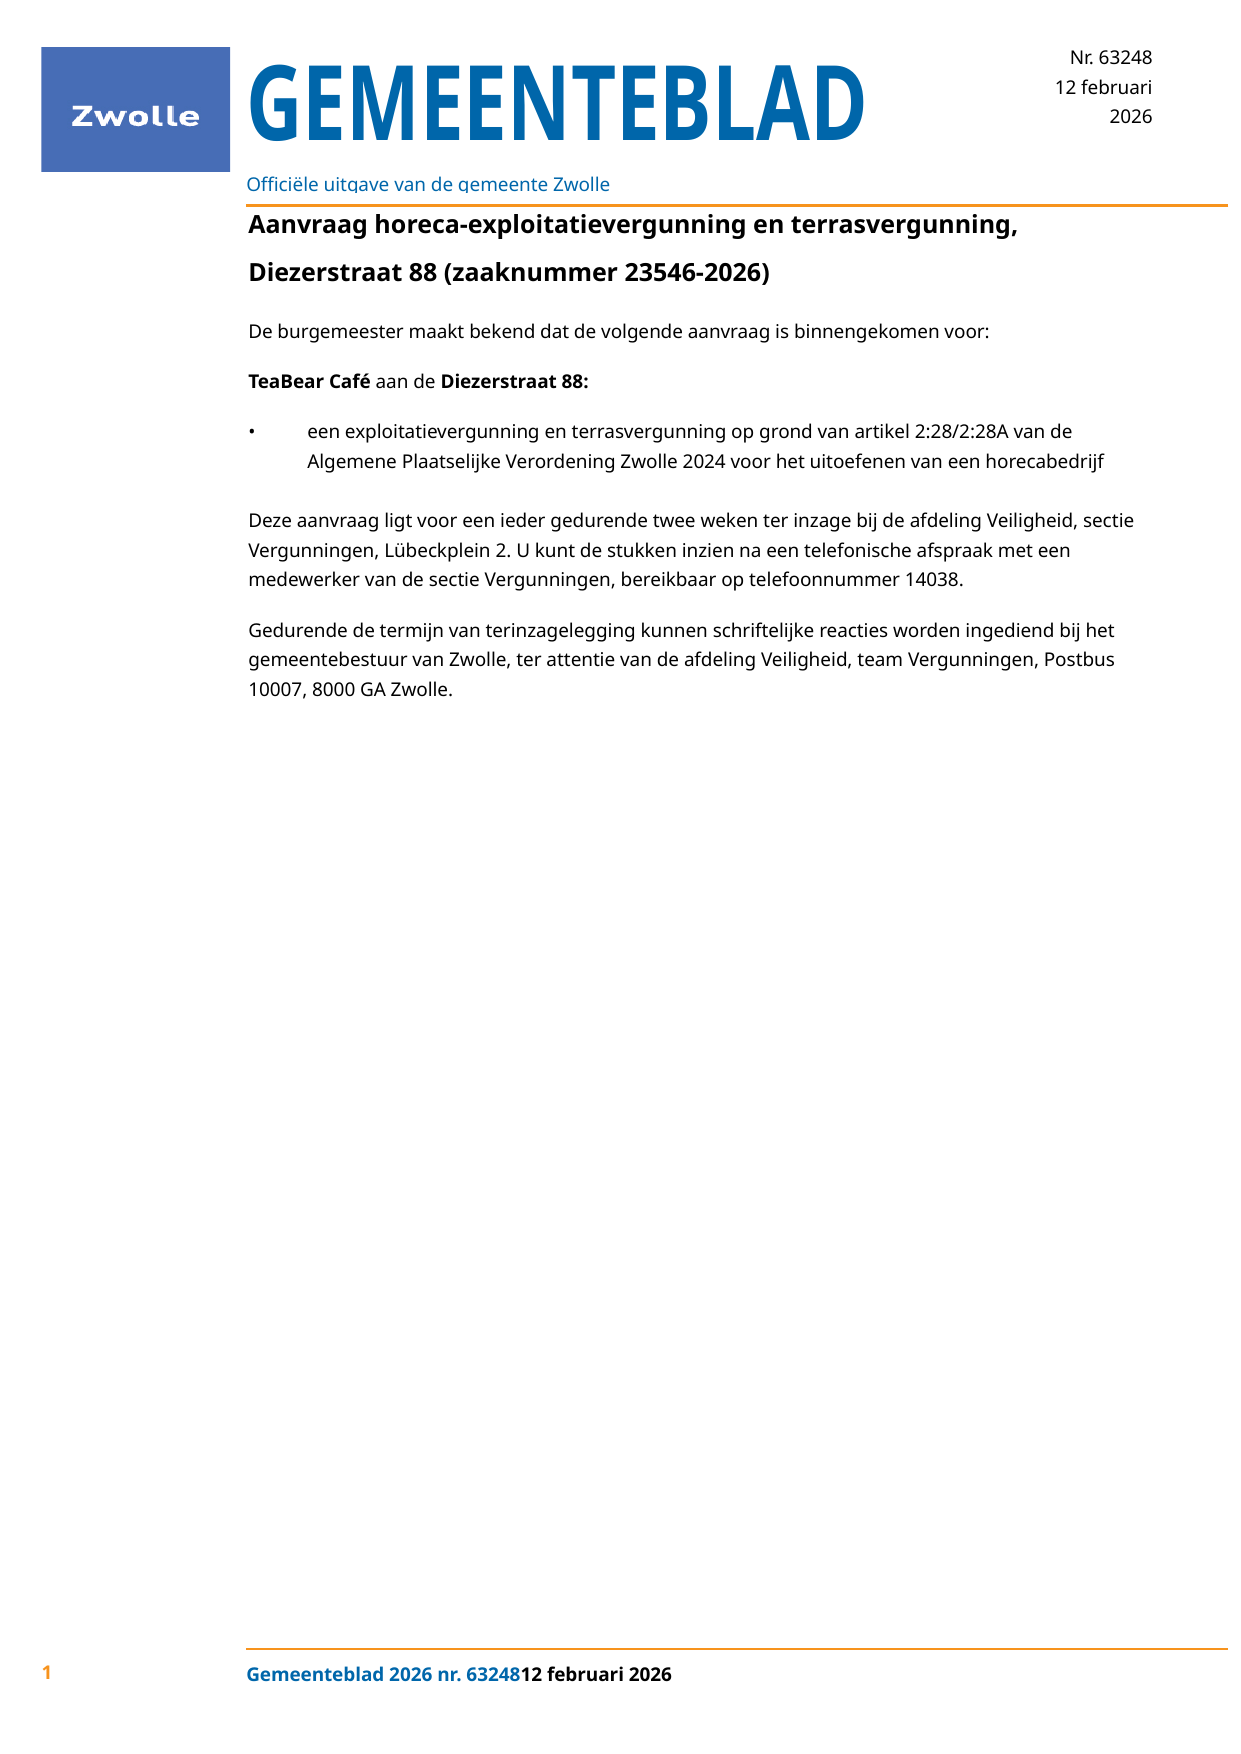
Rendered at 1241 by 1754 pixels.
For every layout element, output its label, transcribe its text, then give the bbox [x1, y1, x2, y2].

picture [41, 47, 231, 172]
list een exploitatievergunning en terrasvergunning op grond van artikel 2:28/2:28A van de Algemene Plaatselijke Verordening Zwolle 2024 voor het uitoefenen van een horecabedrijf [248, 419, 1152, 474]
text De burgemeester maakt bekend dat de volgende aanvraag is binnengekomen voor: [248, 318, 1152, 344]
text Aanvraag horeca-exploitatievergunning en terrasvergunning, Diezerstraat 88 (zaaknummer 23546-2026) [248, 207, 1152, 288]
text Gedurende de termijn van terinzagelegging kunnen schriftelijke reacties worden ingediend bij het gemeentebestuur van Zwolle, ter attentie van de afdeling Veiligheid, team Vergunningen, Postbus 10007, 8000 GA Zwolle. [248, 617, 1152, 702]
text Deze aanvraag ligt voor een ieder gedurende twee weken ter inzage bij de afdeling Veiligheid, sectie Vergunningen, Lübeckplein 2. U kunt de stukken inzien na een telefonische afspraak met een medewerker van de sectie Vergunningen, bereikbaar op telefoonnummer 14038. [248, 507, 1152, 592]
text TeaBear Café aan de Diezerstraat 88: [248, 368, 1152, 394]
